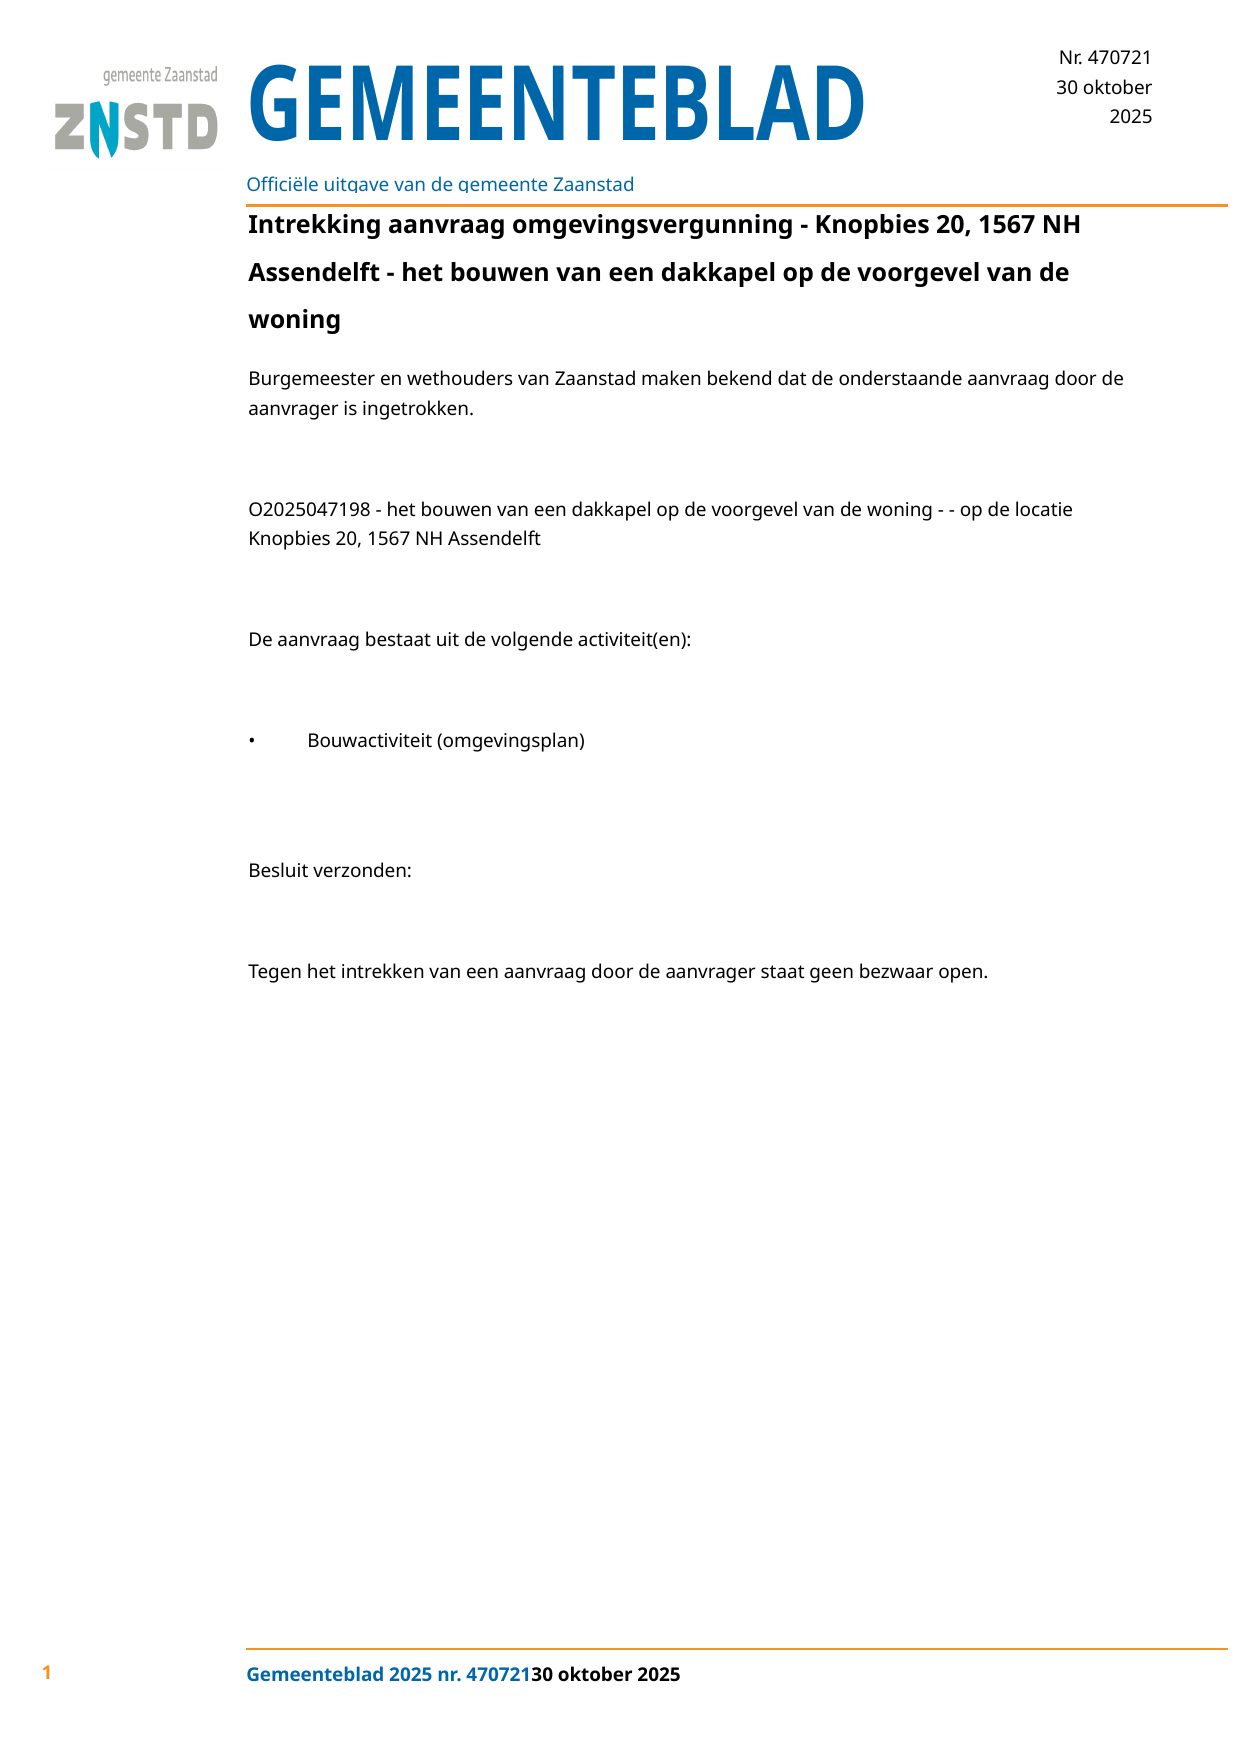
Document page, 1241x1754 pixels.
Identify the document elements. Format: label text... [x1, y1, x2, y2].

text De aanvraag bestaat uit de volgende activiteit(en): [248, 626, 1152, 652]
picture [41, 47, 231, 172]
text O2025047198 - het bouwen van een dakkapel op de voorgevel van de woning - - op de locatie Knopbies 20, 1567 NH Assendelft [248, 496, 1152, 551]
text Tegen het intrekken van een aanvraag door de aanvrager staat geen bezwaar open. [248, 958, 1152, 984]
text Burgemeester en wethouders van Zaanstad maken bekend dat de onderstaande aanvraag door de aanvrager is ingetrokken. [248, 366, 1152, 421]
list Bouwactiviteit (omgevingsplan) [248, 727, 1152, 753]
text Intrekking aanvraag omgevingsvergunning - Knopbies 20, 1567 NH Assendelft - het bouwen van een dakkapel op de voorgevel van de woning [248, 207, 1152, 336]
text Besluit verzonden: [248, 858, 1152, 883]
